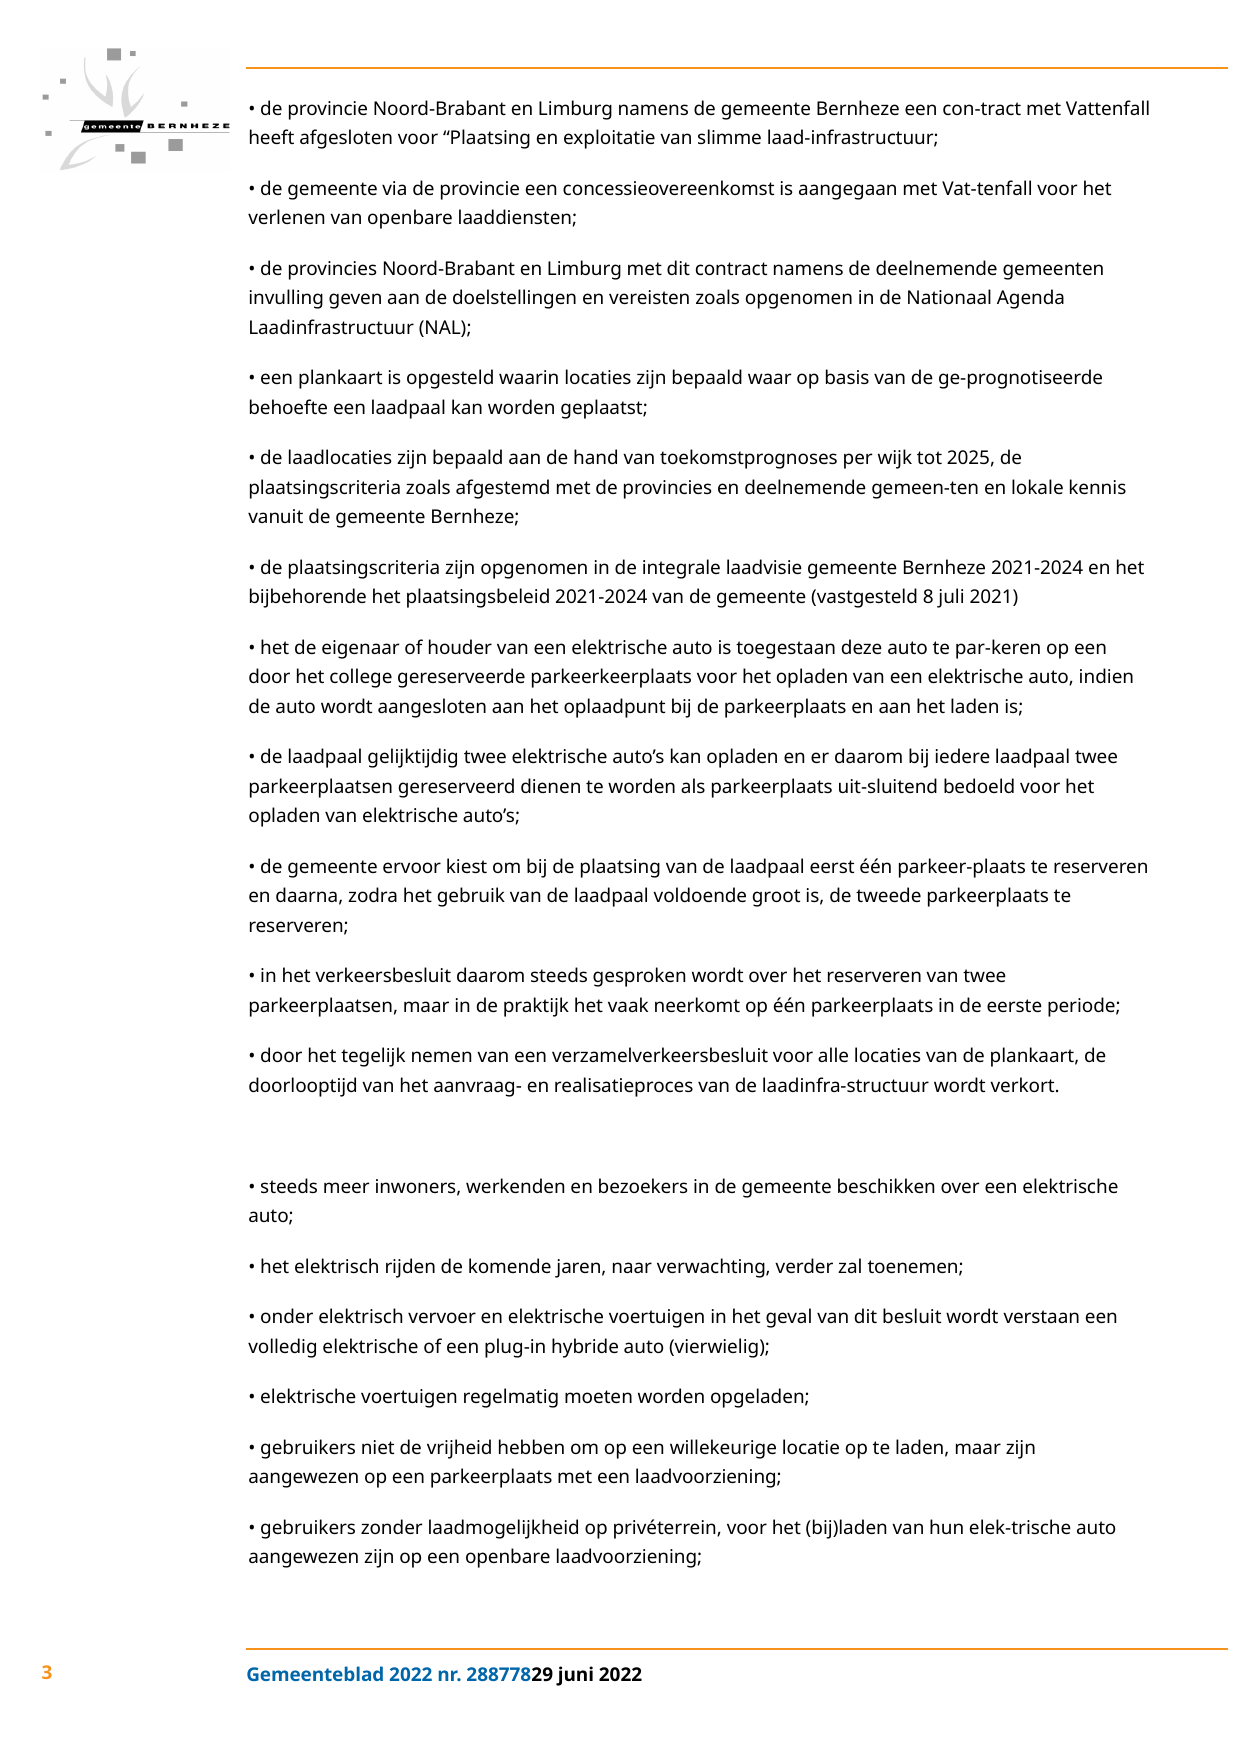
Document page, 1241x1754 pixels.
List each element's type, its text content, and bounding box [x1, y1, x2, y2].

text • de gemeente ervoor kiest om bij de plaatsing van de laadpaal eerst één parkeer-plaats te reserveren en daarna, zodra het gebruik van de laadpaal voldoende groot is, de tweede parkeerplaats te reserveren; [248, 853, 1152, 938]
text • de gemeente via de provincie een concessieovereenkomst is aangegaan met Vat-tenfall voor het verlenen van openbare laaddiensten; [248, 175, 1152, 230]
text • de provincie Noord-Brabant en Limburg namens de gemeente Bernheze een con-tract met Vattenfall heeft afgesloten voor “Plaatsing en exploitatie van slimme laad-infrastructuur; [248, 95, 1152, 150]
text • de plaatsingscriteria zijn opgenomen in de integrale laadvisie gemeente Bernheze 2021-2024 en het bijbehorende het plaatsingsbeleid 2021-2024 van de gemeente (vastgesteld 8 juli 2021) [248, 554, 1152, 609]
text • gebruikers niet de vrijheid hebben om op een willekeurige locatie op te laden, maar zijn aangewezen op een parkeerplaats met een laadvoorziening; [248, 1434, 1152, 1489]
text • onder elektrisch vervoer en elektrische voertuigen in het geval van dit besluit wordt verstaan een volledig elektrische of een plug-in hybride auto (vierwielig); [248, 1303, 1152, 1359]
text • gebruikers zonder laadmogelijkheid op privéterrein, voor het (bij)laden van hun elek-trische auto aangewezen zijn op een openbare laadvoorziening; [248, 1514, 1152, 1569]
text • door het tegelijk nemen van een verzamelverkeersbesluit voor alle locaties van de plankaart, de doorlooptijd van het aanvraag- en realisatieproces van de laadinfra-structuur wordt verkort. [248, 1043, 1152, 1098]
text • het elektrisch rijden de komende jaren, naar verwachting, verder zal toenemen; [248, 1253, 1152, 1279]
text • steeds meer inwoners, werkenden en bezoekers in de gemeente beschikken over een elektrische auto; [248, 1173, 1152, 1228]
text • de laadpaal gelijktijdig twee elektrische auto’s kan opladen en er daarom bij iedere laadpaal twee parkeerplaatsen gereserveerd dienen te worden als parkeerplaats uit-sluitend bedoeld voor het opladen van elektrische auto’s; [248, 743, 1152, 828]
picture [41, 47, 231, 172]
text • elektrische voertuigen regelmatig moeten worden opgeladen; [248, 1383, 1152, 1409]
text • in het verkeersbesluit daarom steeds gesproken wordt over het reserveren van twee parkeerplaatsen, maar in de praktijk het vaak neerkomt op één parkeerplaats in de eerste periode; [248, 963, 1152, 1018]
text • de provincies Noord-Brabant en Limburg met dit contract namens de deelnemende gemeenten invulling geven aan de doelstellingen en vereisten zoals opgenomen in de Nationaal Agenda Laadinfrastructuur (NAL); [248, 255, 1152, 340]
text • de laadlocaties zijn bepaald aan de hand van toekomstprognoses per wijk tot 2025, de plaatsingscriteria zoals afgestemd met de provincies en deelnemende gemeen-ten en lokale kennis vanuit de gemeente Bernheze; [248, 444, 1152, 529]
text • het de eigenaar of houder van een elektrische auto is toegestaan deze auto te par-keren op een door het college gereserveerde parkeerkeerplaats voor het opladen van een elektrische auto, indien de auto wordt aangesloten aan het oplaadpunt bij de parkeerplaats en aan het laden is; [248, 634, 1152, 719]
text • een plankaart is opgesteld waarin locaties zijn bepaald waar op basis van de ge-prognotiseerde behoefte een laadpaal kan worden geplaatst; [248, 364, 1152, 420]
